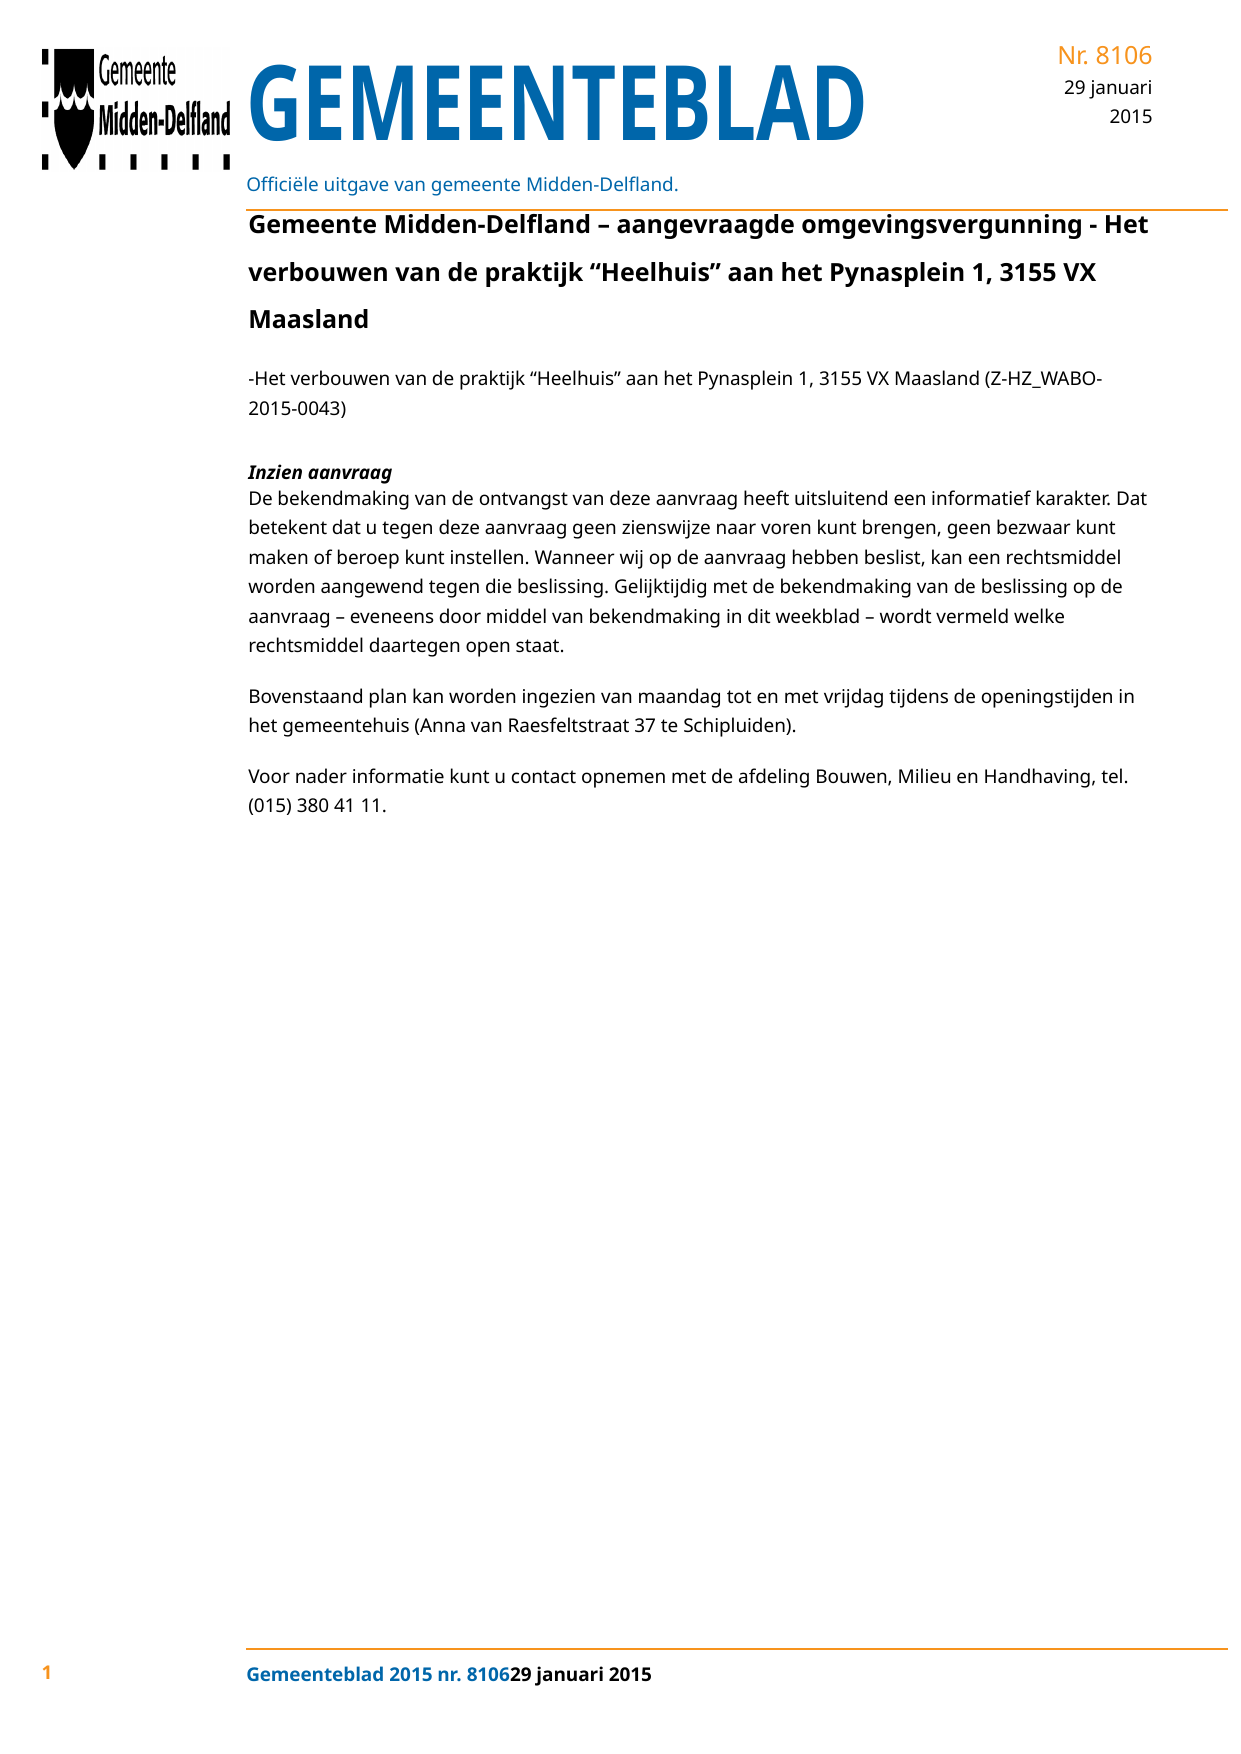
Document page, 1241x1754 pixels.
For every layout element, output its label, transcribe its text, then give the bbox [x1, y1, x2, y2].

text De bekendmaking van de ontvangst van deze aanvraag heeft uitsluitend een informatief karakter. Dat betekent dat u tegen deze aanvraag geen zienswijze naar voren kunt brengen, geen bezwaar kunt maken of beroep kunt instellen. Wanneer wij op de aanvraag hebben beslist, kan een rechtsmiddel worden aangewend tegen die beslissing. Gelijktijdig met de bekendmaking van de beslissing op de aanvraag – eveneens door middel van bekendmaking in dit weekblad – wordt vermeld welke rechtsmiddel daartegen open staat. [248, 485, 1152, 658]
text Inzien aanvraag [248, 459, 1152, 485]
text Voor nader informatie kunt u contact opnemen met de afdeling Bouwen, Milieu en Handhaving, tel. (015) 380 41 11. [248, 763, 1152, 818]
text -Het verbouwen van de praktijk “Heelhuis” aan het Pynasplein 1, 3155 VX Maasland (Z-HZ_WABO-2015-0043) [248, 366, 1152, 421]
text Bovenstaand plan kan worden ingezien van maandag tot en met vrijdag tijdens de openingstijden in het gemeentehuis (Anna van Raesfeltstraat 37 te Schipluiden). [248, 683, 1152, 738]
picture [41, 47, 231, 172]
text Gemeente Midden-Delfland – aangevraagde omgevingsvergunning - Het verbouwen van de praktijk “Heelhuis” aan het Pynasplein 1, 3155 VX Maasland [248, 211, 1152, 336]
